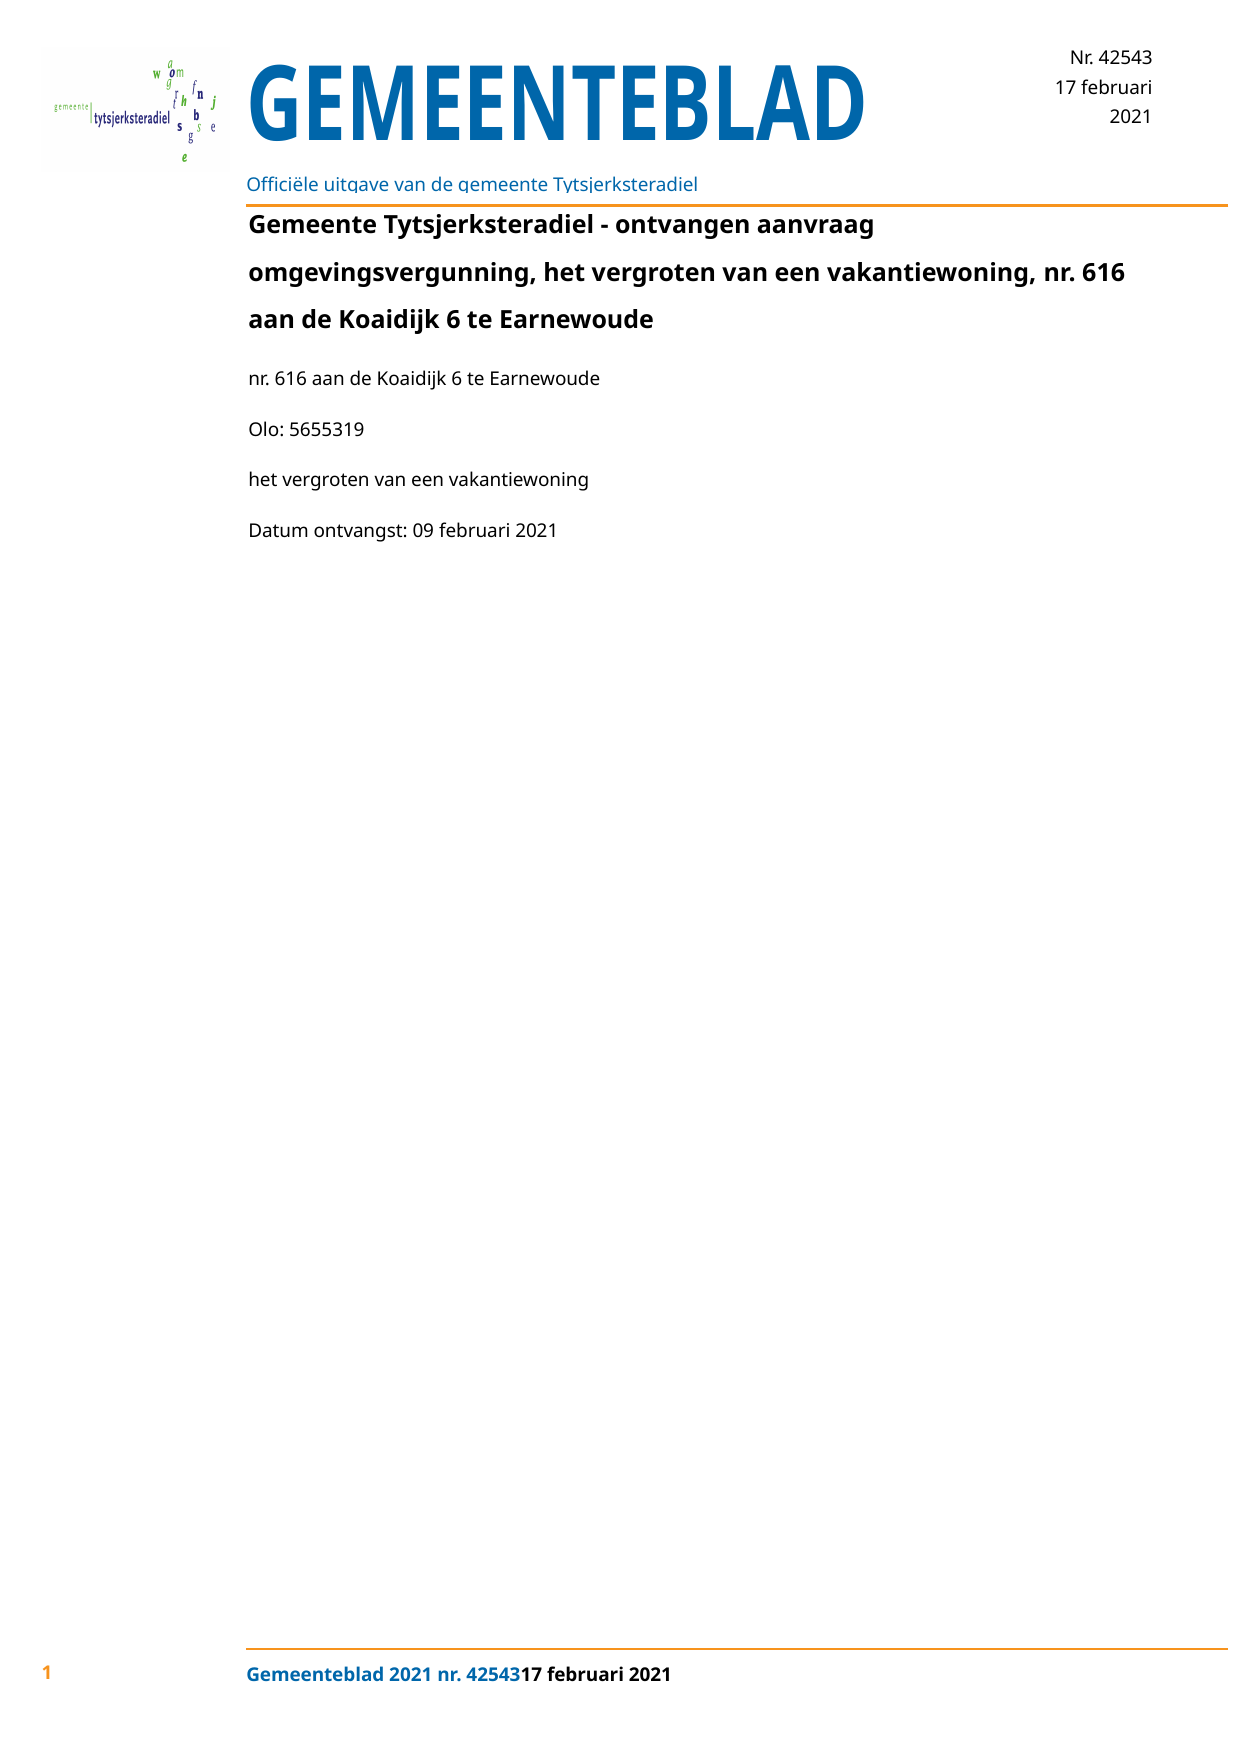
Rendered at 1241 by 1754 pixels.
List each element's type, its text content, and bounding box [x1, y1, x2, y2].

text nr. 616 aan de Koaidijk 6 te Earnewoude [248, 366, 1152, 391]
text Gemeente Tytsjerksteradiel - ontvangen aanvraag omgevingsvergunning, het vergroten van een vakantiewoning, nr. 616 aan de Koaidijk 6 te Earnewoude [248, 207, 1152, 336]
text Datum ontvangst: 09 februari 2021 [248, 517, 1152, 542]
text Olo: 5655319 [248, 416, 1152, 442]
picture [41, 47, 231, 172]
text het vergroten van een vakantiewoning [248, 466, 1152, 492]
